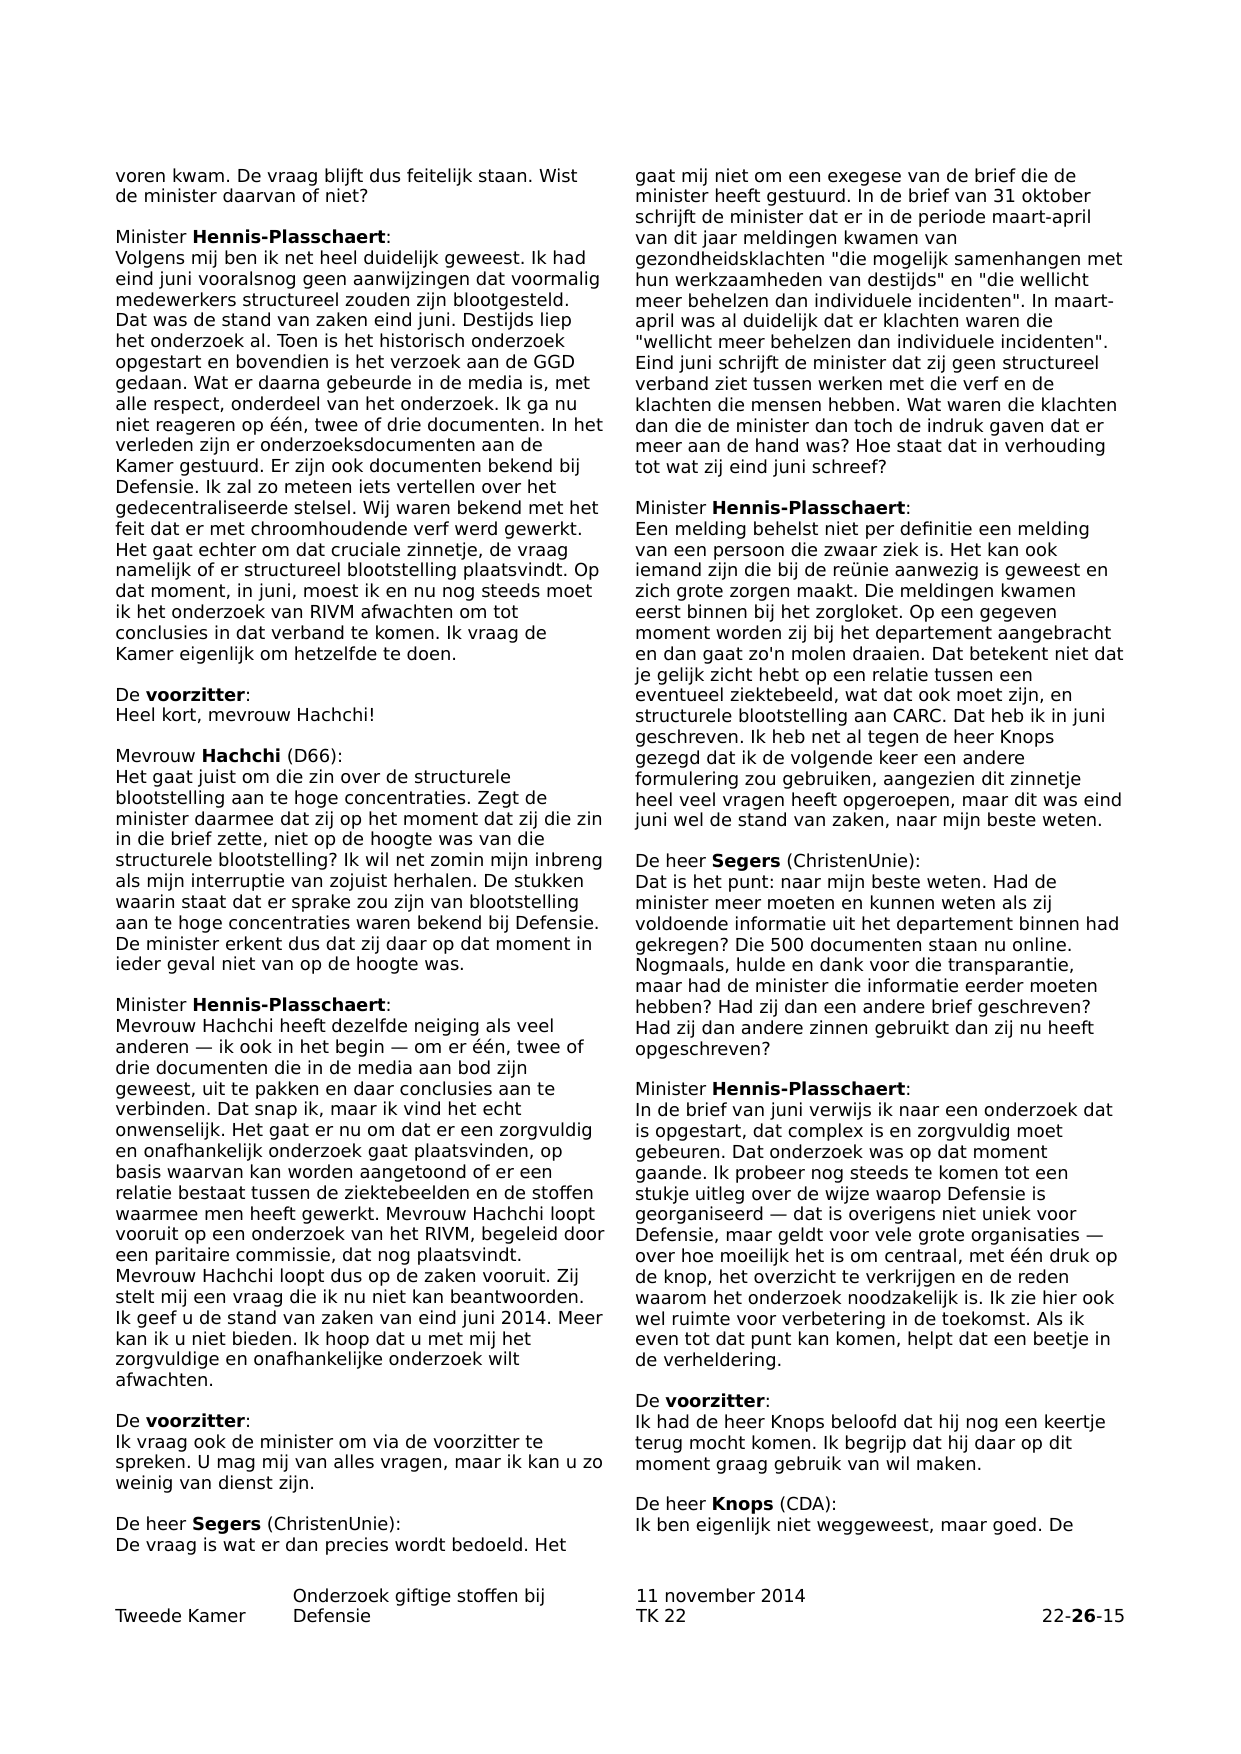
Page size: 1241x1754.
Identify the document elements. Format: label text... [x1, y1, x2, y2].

text Mevrouw Hachchi (D66): [115, 746, 605, 767]
text De heer Knops (CDA): [635, 1494, 1125, 1515]
text Ik vraag ook de minister om via de voorzitter te spreken. U mag mij van alles vragen, maar ik kan u zo weinig van dienst zijn. [115, 1431, 605, 1494]
text De heer Segers (ChristenUnie): [115, 1514, 605, 1535]
text Het gaat juist om die zin over de structurele blootstelling aan te hoge concentraties. Zegt de minister daarmee dat zij op het moment dat zij die zin in die brief zette, niet op de hoogte was van die structurele blootstelling? Ik wil net zomin mijn inbreng als mijn interruptie van zojuist herhalen. De stukken waarin staat dat er sprake zou zijn van blootstelling aan te hoge concentraties waren bekend bij Defensie. De minister erkent dus dat zij daar op dat moment in ieder geval niet van op de hoogte was. [115, 767, 605, 975]
text Een melding behelst niet per definitie een melding van een persoon die zwaar ziek is. Het kan ook iemand zijn die bij de reünie aanwezig is geweest en zich grote zorgen maakt. Die meldingen kwamen eerst binnen bij het zorgloket. Op een gegeven moment worden zij bij het departement aangebracht en dan gaat zo'n molen draaien. Dat betekent niet dat je gelijk zicht hebt op een relatie tussen een eventueel ziektebeeld, wat dat ook moet zijn, en structurele blootstelling aan CARC. Dat heb ik in juni geschreven. Ik heb net al tegen de heer Knops gezegd dat ik de volgende keer een andere formulering zou gebruiken, aangezien dit zinnetje heel veel vragen heeft opgeroepen, maar dit was eind juni wel de stand van zaken, naar mijn beste weten. [635, 518, 1125, 831]
text Ik had de heer Knops beloofd dat hij nog een keertje terug mocht komen. Ik begrijp dat hij daar op dit moment graag gebruik van wil maken. [635, 1412, 1125, 1474]
text De voorzitter: [635, 1391, 1125, 1412]
text Minister Hennis-Plasschaert: [635, 498, 1125, 518]
text De voorzitter: [115, 1411, 605, 1431]
text De voorzitter: [115, 684, 605, 705]
text Minister Hennis-Plasschaert: [115, 995, 605, 1016]
text Minister Hennis-Plasschaert: [635, 1079, 1125, 1100]
text Minister Hennis-Plasschaert: [115, 227, 605, 248]
text voren kwam. De vraag blijft dus feitelijk staan. Wist de minister daarvan of niet? [115, 165, 605, 207]
text Mevrouw Hachchi heeft dezelfde neiging als veel anderen — ik ook in het begin — om er één, twee of drie documenten die in de media aan bod zijn geweest, uit te pakken en daar conclusies aan te verbinden. Dat snap ik, maar ik vind het echt onwenselijk. Het gaat er nu om dat er een zorgvuldig en onafhankelijk onderzoek gaat plaatsvinden, op basis waarvan kan worden aangetoond of er een relatie bestaat tussen de ziektebeelden en de stoffen waarmee men heeft gewerkt. Mevrouw Hachchi loopt vooruit op een onderzoek van het RIVM, begeleid door een paritaire commissie, dat nog plaatsvindt. Mevrouw Hachchi loopt dus op de zaken vooruit. Zij stelt mij een vraag die ik nu niet kan beantwoorden. Ik geef u de stand van zaken van eind juni 2014. Meer kan ik u niet bieden. Ik hoop dat u met mij het zorgvuldige en onafhankelijke onderzoek wilt afwachten. [115, 1016, 605, 1391]
text Ik ben eigenlijk niet weggeweest, maar goed. De [635, 1515, 1125, 1536]
text In de brief van juni verwijs ik naar een onderzoek dat is opgestart, dat complex is en zorgvuldig moet gebeuren. Dat onderzoek was op dat moment gaande. Ik probeer nog steeds te komen tot een stukje uitleg over de wijze waarop Defensie is georganiseerd — dat is overigens niet uniek voor Defensie, maar geldt voor vele grote organisaties — over hoe moeilijk het is om centraal, met één druk op de knop, het overzicht te verkrijgen en de reden waarom het onderzoek noodzakelijk is. Ik zie hier ook wel ruimte voor verbetering in de toekomst. Als ik even tot dat punt kan komen, helpt dat een beetje in de verheldering. [635, 1100, 1125, 1371]
text De heer Segers (ChristenUnie): [635, 851, 1125, 872]
text Heel kort, mevrouw Hachchi! [115, 705, 605, 726]
text De vraag is wat er dan precies wordt bedoeld. Het [115, 1535, 605, 1556]
text Volgens mij ben ik net heel duidelijk geweest. Ik had eind juni vooralsnog geen aanwijzingen dat voormalig medewerkers structureel zouden zijn blootgesteld. Dat was de stand van zaken eind juni. Destijds liep het onderzoek al. Toen is het historisch onderzoek opgestart en bovendien is het verzoek aan de GGD gedaan. Wat er daarna gebeurde in de media is, met alle respect, onderdeel van het onderzoek. Ik ga nu niet reageren op één, twee of drie documenten. In het verleden zijn er onderzoeksdocumenten aan de Kamer gestuurd. Er zijn ook documenten bekend bij Defensie. Ik zal zo meteen iets vertellen over het gedecentraliseerde stelsel. Wij waren bekend met het feit dat er met chroomhoudende verf werd gewerkt. Het gaat echter om dat cruciale zinnetje, de vraag namelijk of er structureel blootstelling plaatsvindt. Op dat moment, in juni, moest ik en nu nog steeds moet ik het onderzoek van RIVM afwachten om tot conclusies in dat verband te komen. Ik vraag de Kamer eigenlijk om hetzelfde te doen. [115, 248, 605, 664]
text gaat mij niet om een exegese van de brief die de minister heeft gestuurd. In de brief van 31 oktober schrijft de minister dat er in de periode maart-april van dit jaar meldingen kwamen van gezondheidsklachten "die mogelijk samenhangen met hun werkzaamheden van destijds" en "die wellicht meer behelzen dan individuele incidenten". In maart-april was al duidelijk dat er klachten waren die "wellicht meer behelzen dan individuele incidenten". Eind juni schrijft de minister dat zij geen structureel verband ziet tussen werken met die verf en de klachten die mensen hebben. Wat waren die klachten dan die de minister dan toch de indruk gaven dat er meer aan de hand was? Hoe staat dat in verhouding tot wat zij eind juni schreef? [635, 165, 1125, 478]
text Dat is het punt: naar mijn beste weten. Had de minister meer moeten en kunnen weten als zij voldoende informatie uit het departement binnen had gekregen? Die 500 documenten staan nu online. Nogmaals, hulde en dank voor die transparantie, maar had de minister die informatie eerder moeten hebben? Had zij dan een andere brief geschreven? Had zij dan andere zinnen gebruikt dan zij nu heeft opgeschreven? [635, 872, 1125, 1059]
